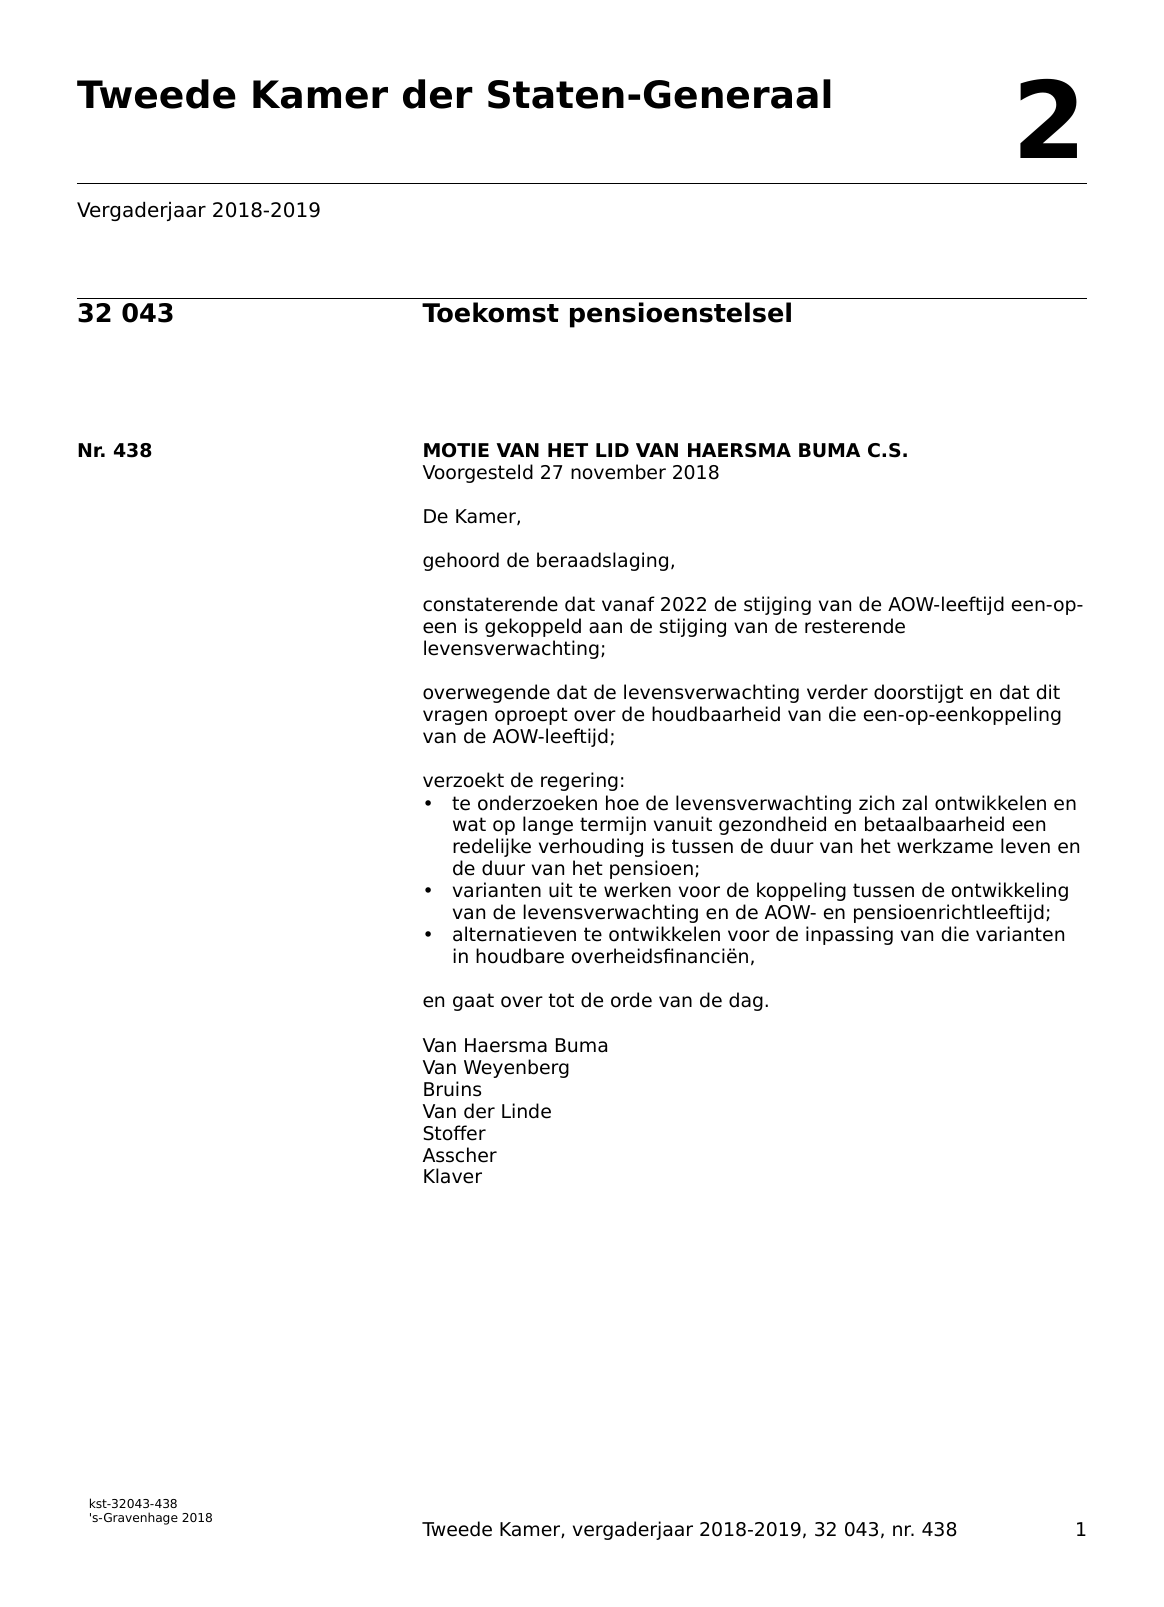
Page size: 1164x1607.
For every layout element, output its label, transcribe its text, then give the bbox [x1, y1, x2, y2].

text De Kamer, [422, 506, 1087, 528]
text Klaver [422, 1166, 1087, 1188]
text gehoord de beraadslaging, [422, 550, 1087, 572]
text • te onderzoeken hoe de levensverwachting zich zal ontwikkelen en wat op lange termijn vanuit gezondheid en betaalbaarheid een redelijke verhouding is tussen de duur van het werkzame leven en de duur van het pensioen; [422, 792, 1087, 880]
text Asscher [422, 1144, 1087, 1166]
text • varianten uit te werken voor de koppeling tussen de ontwikkeling van de levensverwachting en de AOW- en pensioenrichtleeftijd; [422, 880, 1087, 924]
text 's-Gravenhage 2018 [88, 1511, 323, 1525]
text constaterende dat vanaf 2022 de stijging van de AOW-leeftijd een-op-een is gekoppeld aan de stijging van de resterende levensverwachting; [422, 594, 1087, 660]
table_cell Vergaderjaar 2018-2019 [77, 184, 1087, 298]
text verzoekt de regering: [422, 770, 1087, 792]
text en gaat over tot de orde van de dag. [422, 990, 1087, 1012]
table_header 2 [886, 59, 1087, 183]
text Bruins [422, 1078, 1087, 1101]
text Stoffer [422, 1122, 1087, 1144]
subtitle 32 043 Toekomst pensioenstelsel [77, 299, 1087, 329]
subtitle Nr. 438 MOTIE VAN HET LID VAN HAERSMA BUMA C.S. [77, 440, 1087, 462]
text Van Weyenberg [422, 1057, 1087, 1078]
text overwegende dat de levensverwachting verder doorstijgt en dat dit vragen oproept over de houdbaarheid van die een-op-eenkoppeling van de AOW-leeftijd; [422, 682, 1087, 748]
text Van Haersma Buma [422, 1034, 1087, 1057]
text Voorgesteld 27 november 2018 [422, 462, 1087, 484]
text • alternatieven te ontwikkelen voor de inpassing van die varianten in houdbare overheidsfinanciën, [422, 924, 1087, 968]
text Van der Linde [422, 1101, 1087, 1122]
table_header Tweede Kamer der Staten-Generaal [77, 59, 886, 183]
text kst-32043-438 [88, 1497, 323, 1511]
